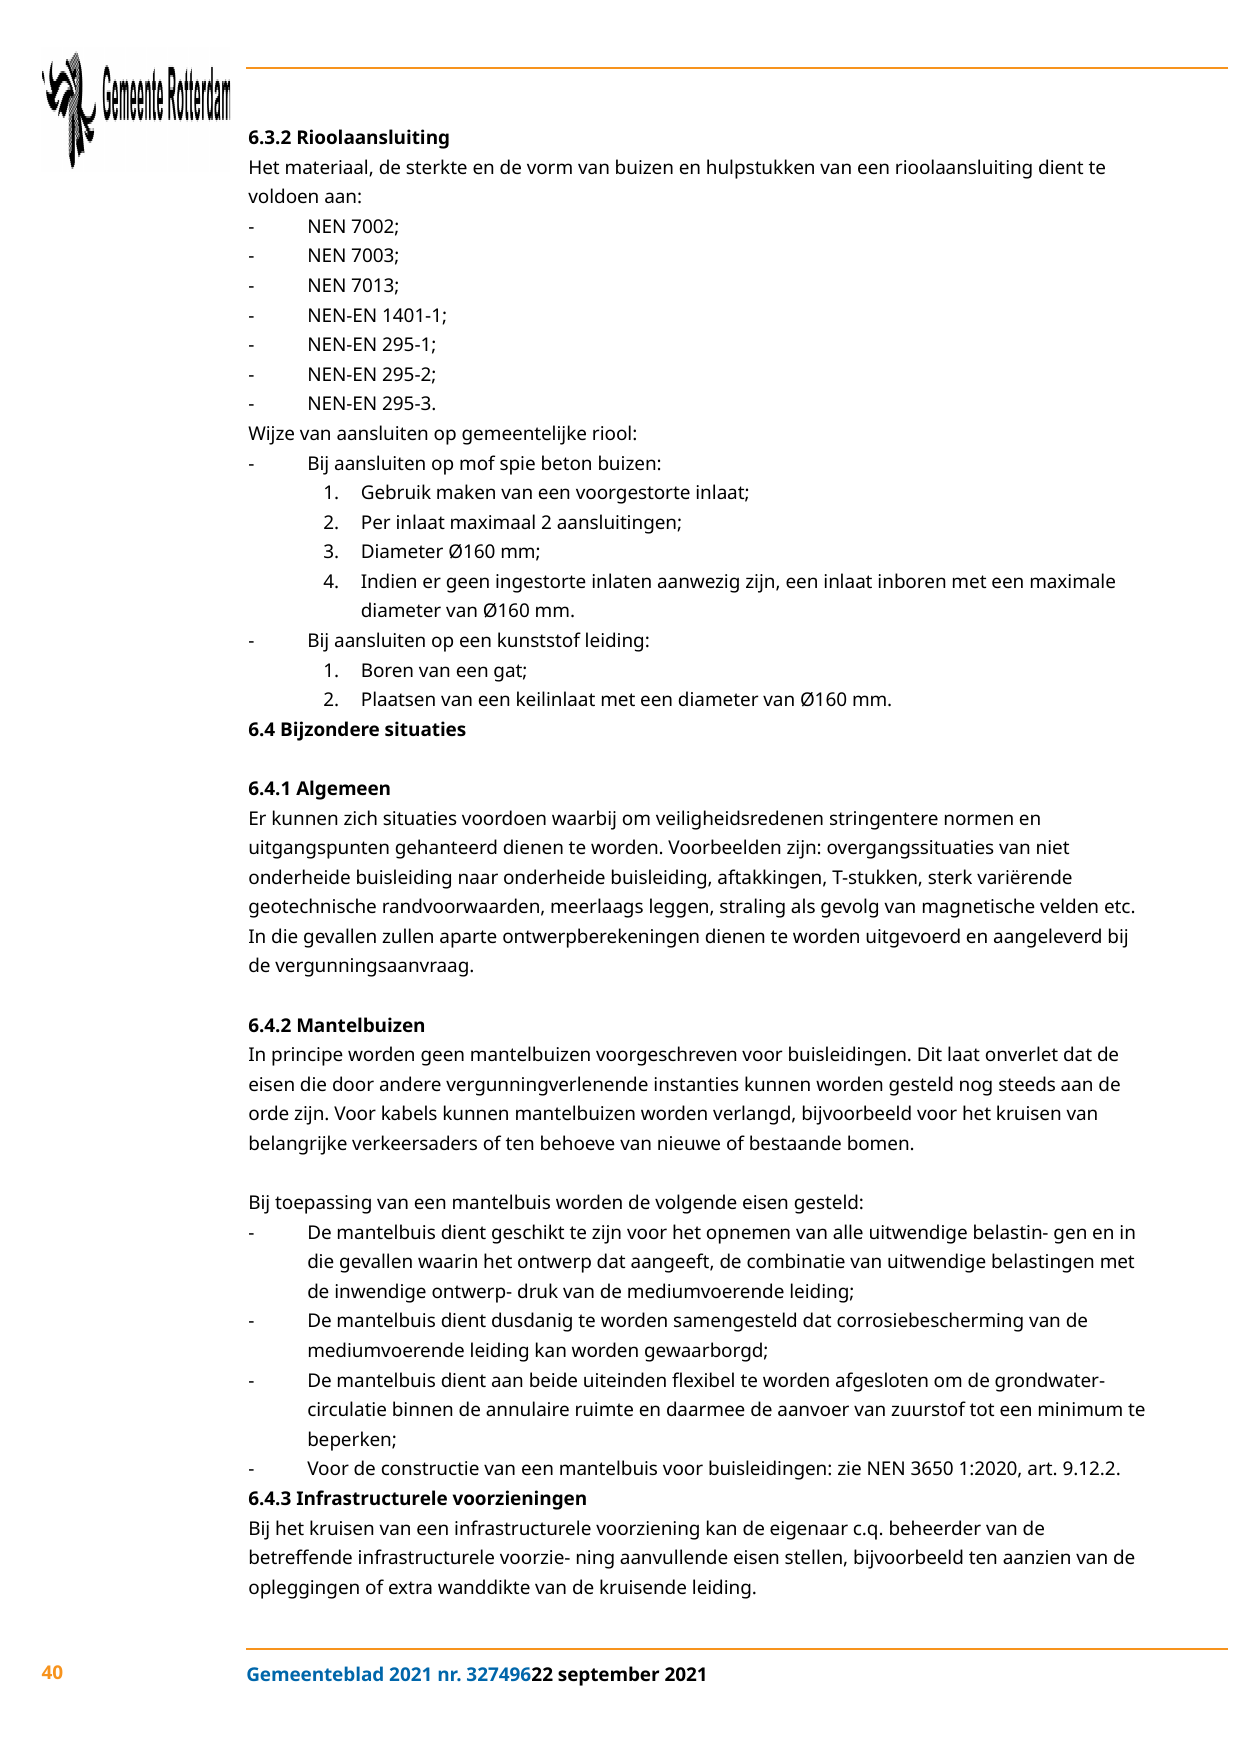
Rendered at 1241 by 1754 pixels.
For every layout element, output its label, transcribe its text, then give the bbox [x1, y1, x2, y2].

list NEN-EN 1401-1; [248, 302, 1152, 328]
list Voor de constructie van een mantelbuis voor buisleidingen: zie NEN 3650 1:2020, art. 9.12.2. [248, 1456, 1152, 1481]
list De mantelbuis dient dusdanig te worden samengesteld dat corrosiebescherming van de mediumvoerende leiding kan worden gewaarborgd; [248, 1308, 1152, 1363]
text Bij toepassing van een mantelbuis worden de volgende eisen gesteld: [248, 1189, 1152, 1215]
text Wijze van aansluiten op gemeentelijke riool: [248, 420, 1152, 446]
list NEN-EN 295-3. [248, 391, 1152, 416]
text 6.4.3 Infrastructurele voorzieningen [248, 1485, 1152, 1511]
list Gebruik maken van een voorgestorte inlaat; [323, 479, 1152, 505]
list Bij aansluiten op een kunststof leiding: [248, 627, 1152, 653]
list Boren van een gat; [323, 657, 1152, 683]
list Plaatsen van een keilinlaat met een diameter van Ø160 mm. [323, 686, 1152, 712]
list NEN 7003; [248, 243, 1152, 268]
text Er kunnen zich situaties voordoen waarbij om veiligheidsredenen stringentere normen en uitgangspunten gehanteerd dienen te worden. Voorbeelden zijn: overgangssituaties van niet onderheide buisleiding naar onderheide buisleiding, aftakkingen, T-stukken, sterk variërende geotechnische randvoorwaarden, meerlaags leggen, straling als gevolg van magnetische velden etc. In die gevallen zullen aparte ontwerpberekeningen dienen te worden uitgevoerd en aangeleverd bij de vergunningsaanvraag. [248, 805, 1152, 978]
picture [41, 47, 231, 172]
list NEN-EN 295-2; [248, 361, 1152, 387]
list Per inlaat maximaal 2 aansluitingen; [323, 509, 1152, 535]
text 6.4 Bijzondere situaties [248, 716, 1152, 742]
list NEN 7013; [248, 272, 1152, 298]
list NEN-EN 295-1; [248, 331, 1152, 357]
text Het materiaal, de sterkte en de vorm van buizen en hulpstukken van een rioolaansluiting dient te voldoen aan: [248, 154, 1152, 209]
list Indien er geen ingestorte inlaten aanwezig zijn, een inlaat inboren met een maximale diameter van Ø160 mm. [323, 568, 1152, 623]
list De mantelbuis dient aan beide uiteinden flexibel te worden afgesloten om de grondwater-circulatie binnen de annulaire ruimte en daarmee de aanvoer van zuurstof tot een minimum te beperken; [248, 1367, 1152, 1452]
text 6.4.2 Mantelbuizen [248, 1012, 1152, 1038]
text Bij het kruisen van een infrastructurele voorziening kan de eigenaar c.q. beheerder van de betreffende infrastructurele voorzie- ning aanvullende eisen stellen, bijvoorbeeld ten aanzien van de opleggingen of extra wanddikte van de kruisende leiding. [248, 1515, 1152, 1600]
text 6.4.1 Algemeen [248, 775, 1152, 801]
list NEN 7002; [248, 213, 1152, 239]
list Diameter Ø160 mm; [323, 538, 1152, 564]
list De mantelbuis dient geschikt te zijn voor het opnemen van alle uitwendige belastin- gen en in die gevallen waarin het ontwerp dat aangeeft, de combinatie van uitwendige belastingen met de inwendige ontwerp- druk van de mediumvoerende leiding; [248, 1219, 1152, 1304]
text 6.3.2 Rioolaansluiting [248, 124, 1152, 150]
list Bij aansluiten op mof spie beton buizen: [248, 450, 1152, 476]
text In principe worden geen mantelbuizen voorgeschreven voor buisleidingen. Dit laat onverlet dat de eisen die door andere vergunningverlenende instanties kunnen worden gesteld nog steeds aan de orde zijn. Voor kabels kunnen mantelbuizen worden verlangd, bijvoorbeeld voor het kruisen van belangrijke verkeersaders of ten behoeve van nieuwe of bestaande bomen. [248, 1041, 1152, 1156]
